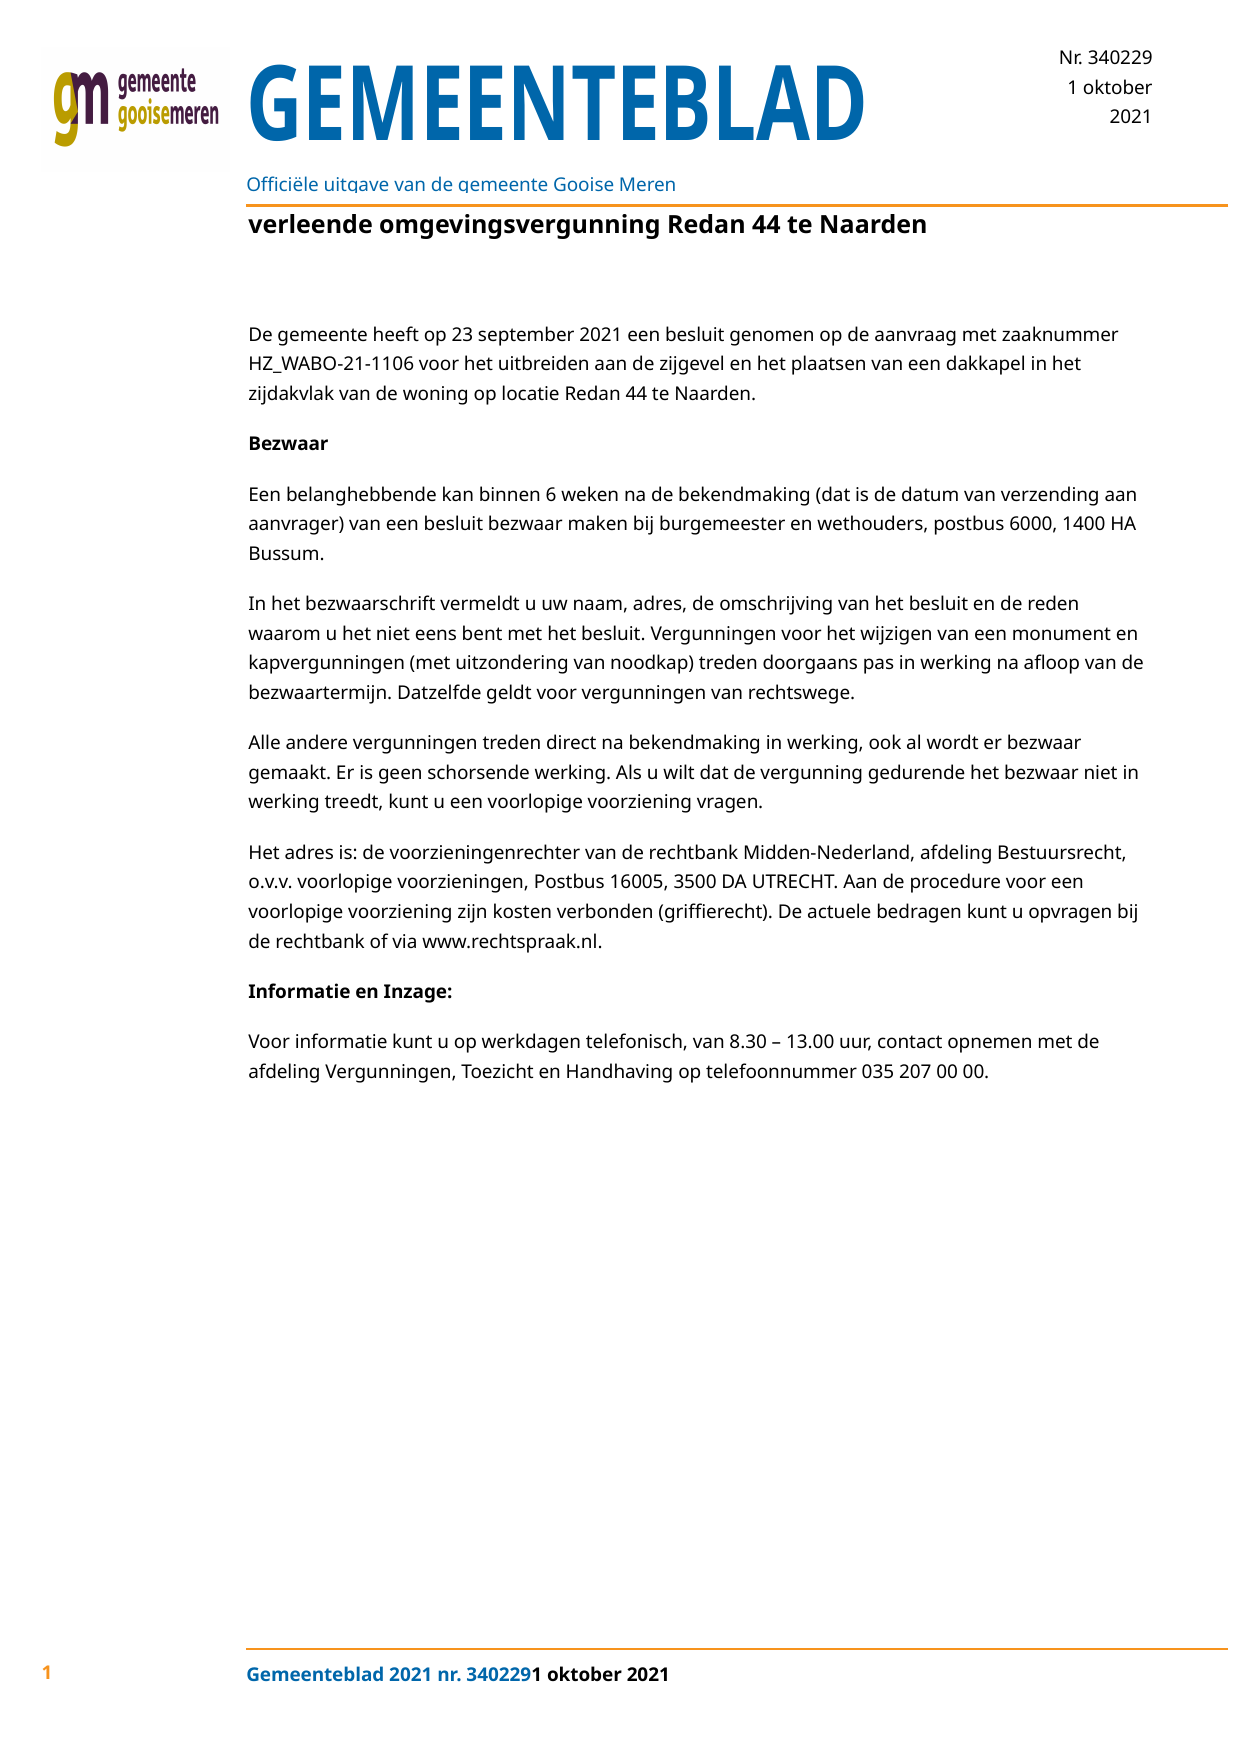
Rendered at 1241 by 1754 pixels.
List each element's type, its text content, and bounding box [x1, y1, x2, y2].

text verleende omgevingsvergunning Redan 44 te Naarden [248, 207, 1152, 241]
picture [41, 47, 231, 172]
text Een belanghebbende kan binnen 6 weken na de bekendmaking (dat is de datum van verzending aan aanvrager) van een besluit bezwaar maken bij burgemeester en wethouders, postbus 6000, 1400 HA Bussum. [248, 481, 1152, 566]
text Informatie en Inzage: [248, 978, 1152, 1004]
text De gemeente heeft op 23 september 2021 een besluit genomen op de aanvraag met zaaknummer HZ_WABO-21-1106 voor het uitbreiden aan de zijgevel en het plaatsen van een dakkapel in het zijdakvlak van de woning op locatie Redan 44 te Naarden. [248, 321, 1152, 406]
text Voor informatie kunt u op werkdagen telefonisch, van 8.30 – 13.00 uur, contact opnemen met de afdeling Vergunningen, Toezicht en Handhaving op telefoonnummer 035 207 00 00. [248, 1029, 1152, 1084]
text Het adres is: de voorzieningenrechter van de rechtbank Midden-Nederland, afdeling Bestuursrecht, o.v.v. voorlopige voorzieningen, Postbus 16005, 3500 DA UTRECHT. Aan de procedure voor een voorlopige voorziening zijn kosten verbonden (griffierecht). De actuele bedragen kunt u opvragen bij de rechtbank of via www.rechtspraak.nl. [248, 839, 1152, 953]
text Bezwaar [248, 430, 1152, 456]
text Alle andere vergunningen treden direct na bekendmaking in werking, ook al wordt er bezwaar gemaakt. Er is geen schorsende werking. Als u wilt dat de vergunning gedurende het bezwaar niet in werking treedt, kunt u een voorlopige voorziening vragen. [248, 729, 1152, 814]
text In het bezwaarschrift vermeldt u uw naam, adres, de omschrijving van het besluit en de reden waarom u het niet eens bent met het besluit. Vergunningen voor het wijzigen van een monument en kapvergunningen (met uitzondering van noodkap) treden doorgaans pas in werking na afloop van de bezwaartermijn. Datzelfde geldt voor vergunningen van rechtswege. [248, 590, 1152, 705]
